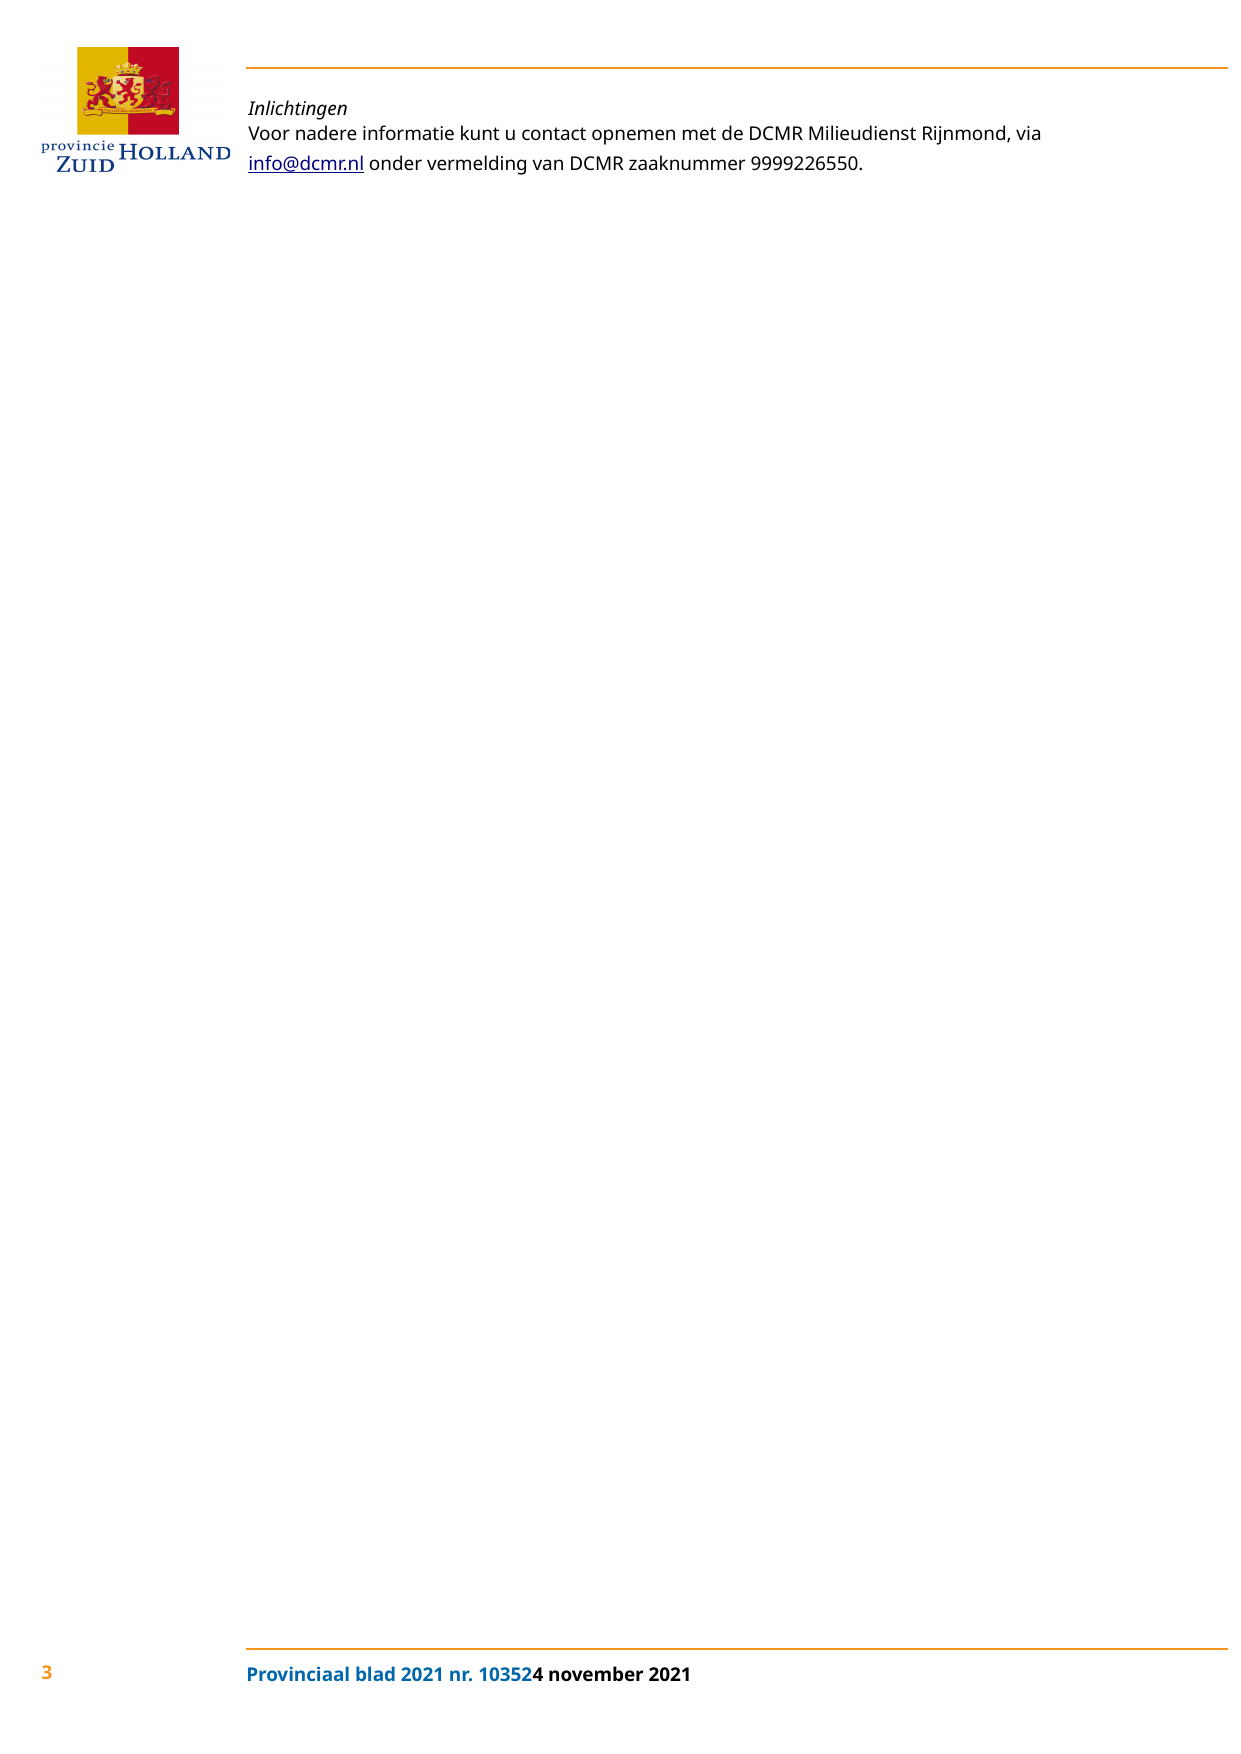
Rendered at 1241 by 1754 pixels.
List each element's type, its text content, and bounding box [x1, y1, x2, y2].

text Inlichtingen [248, 95, 1152, 121]
picture [41, 47, 231, 172]
text Voor nadere informatie kunt u contact opnemen met de DCMR Milieudienst Rijnmond, via info@dcmr.nl onder vermelding van DCMR zaaknummer 9999226550. [248, 121, 1152, 176]
